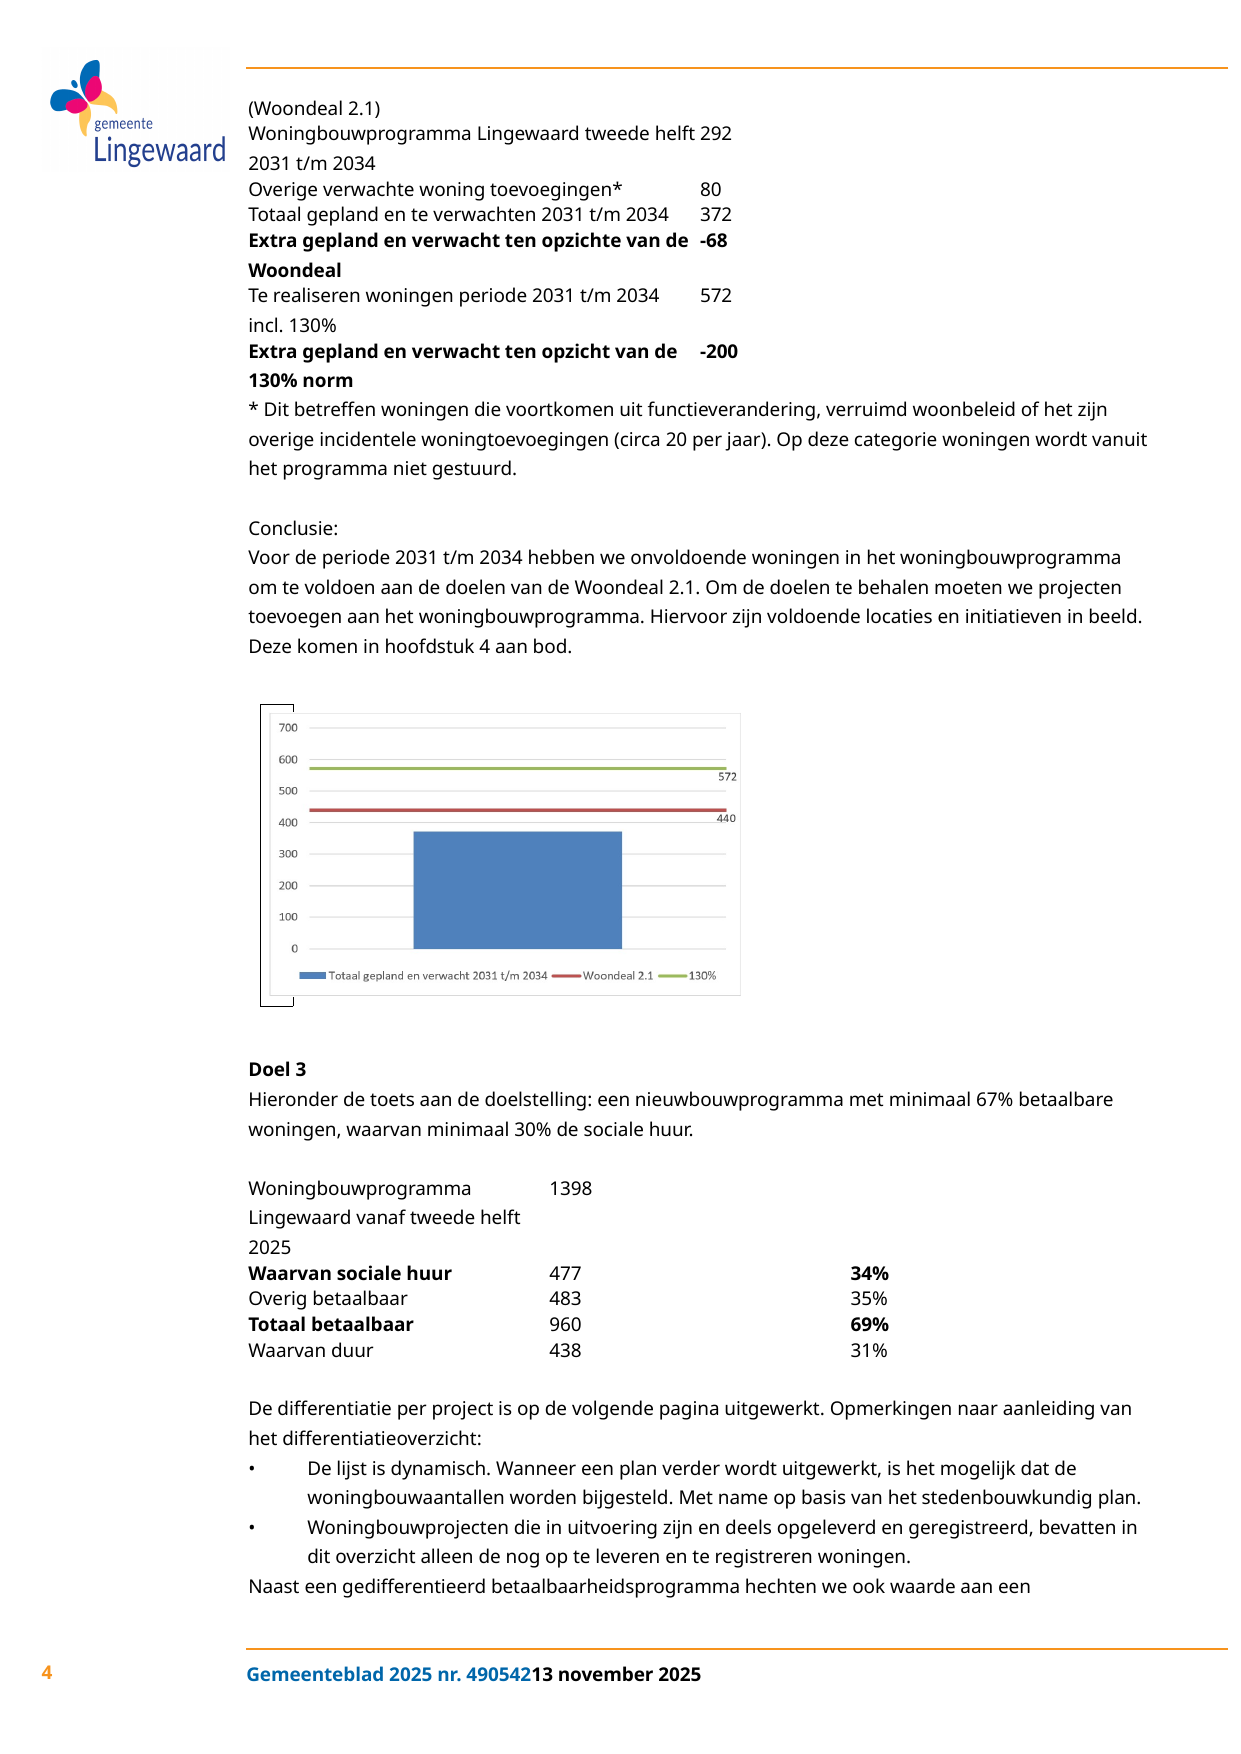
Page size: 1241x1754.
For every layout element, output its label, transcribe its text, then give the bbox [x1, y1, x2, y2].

table_cell 31% [850, 1337, 1152, 1363]
table_header Woningbouwprogramma Lingewaard vanaf tweede helft 2025 [248, 1175, 549, 1260]
table_cell Extra gepland en verwacht ten opzichte van de Woondeal [248, 227, 700, 283]
table_cell Extra gepland en verwacht ten opzicht van de 130% norm [248, 338, 700, 393]
table_cell Woningbouwprogramma Lingewaard tweede helft 2031 t/m 2034 [248, 121, 700, 176]
table_cell Totaal gepland en te verwachten 2031 t/m 2034 [248, 202, 700, 227]
table_cell -200 [700, 338, 1152, 393]
table_cell 34% [850, 1260, 1152, 1286]
table_header 1398 [549, 1175, 850, 1260]
picture [268, 712, 742, 997]
table_cell 477 [549, 1260, 850, 1286]
table_cell 35% [850, 1286, 1152, 1311]
table_cell 572 [700, 283, 1152, 338]
table_cell 960 [549, 1311, 850, 1337]
table_cell 80 [700, 176, 1152, 202]
table_header Conclusie: Voor de periode 2031 t/m 2034 hebben we onvoldoende woningen in het woningbouwprogramma om te voldoen aan de doelen van de Woondeal 2.1. Om de doelen te behalen moeten we projecten toevoegen aan het woningbouwprogramma. Hiervoor zijn voldoende locaties en initiatieven in beeld. Deze komen in hoofdstuk 4 aan bod. [248, 515, 1152, 659]
picture [41, 47, 231, 172]
table_cell Waarvan sociale huur [248, 1260, 549, 1286]
table_cell 69% [850, 1311, 1152, 1337]
table_cell Totaal betaalbaar [248, 1311, 549, 1337]
table_header [700, 95, 1152, 121]
table_header [850, 1175, 1152, 1260]
table_cell 438 [549, 1337, 850, 1363]
table_cell Waarvan duur [248, 1337, 549, 1363]
table_header (Woondeal 2.1) [248, 95, 700, 121]
table_cell 372 [700, 202, 1152, 227]
table_cell Overig betaalbaar [248, 1286, 549, 1311]
text Naast een gedifferentieerd betaalbaarheidsprogramma hechten we ook waarde aan een [248, 1573, 1152, 1599]
text Doel 3 [248, 1057, 1152, 1082]
table_cell -68 [700, 227, 1152, 283]
list Woningbouwprojecten die in uitvoering zijn en deels opgeleverd en geregistreerd, bevatten in dit overzicht alleen de nog op te leveren en te registreren woningen. [248, 1514, 1152, 1569]
table_cell Te realiseren woningen periode 2031 t/m 2034 incl. 130% [248, 283, 700, 338]
text De differentiatie per project is op de volgende pagina uitgewerkt. Opmerkingen naar aanleiding van het differentiatieoverzicht: [248, 1396, 1152, 1451]
text * Dit betreffen woningen die voortkomen uit functieverandering, verruimd woonbeleid of het zijn overige incidentele woningtoevoegingen (circa 20 per jaar). Op deze categorie woningen wordt vanuit het programma niet gestuurd. [248, 396, 1152, 481]
table_cell 483 [549, 1286, 850, 1311]
list De lijst is dynamisch. Wanneer een plan verder wordt uitgewerkt, is het mogelijk dat de woningbouwaantallen worden bijgesteld. Met name op basis van het stedenbouwkundig plan. [248, 1455, 1152, 1510]
text Hieronder de toets aan de doelstelling: een nieuwbouwprogramma met minimaal 67% betaalbare woningen, waarvan minimaal 30% de sociale huur. [248, 1086, 1152, 1141]
table_cell Overige verwachte woning toevoegingen* [248, 176, 700, 202]
table_cell 292 [700, 121, 1152, 176]
